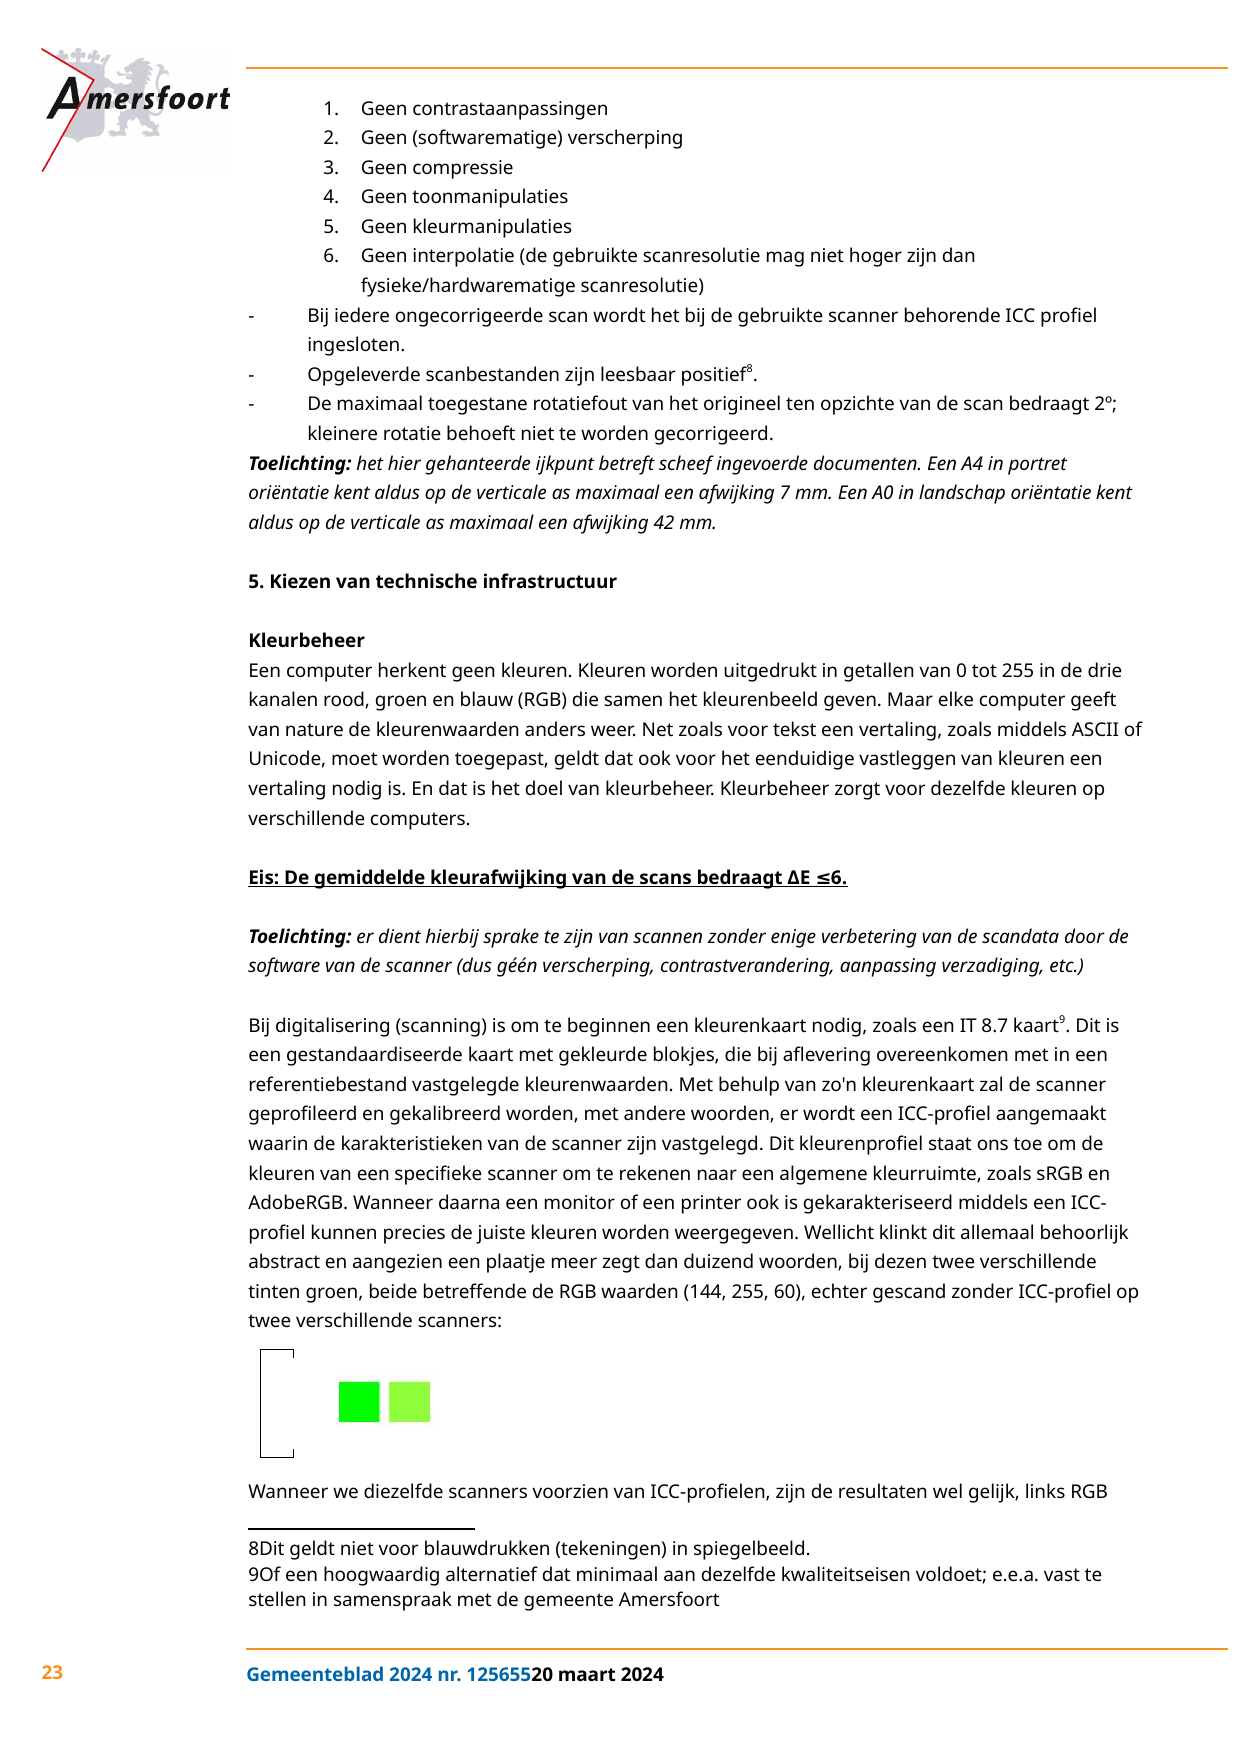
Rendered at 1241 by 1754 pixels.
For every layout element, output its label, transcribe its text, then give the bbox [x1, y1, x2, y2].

list Geen compressie [323, 154, 1152, 180]
list Geen interpolatie (de gebruikte scanresolutie mag niet hoger zijn dan fysieke/hardwarematige scanresolutie) [323, 243, 1152, 298]
list Opgeleverde scanbestanden zijn leesbaar positief. [248, 361, 1152, 387]
list Dit geldt niet voor blauwdrukken (tekeningen) in spiegelbeeld. [248, 1535, 1152, 1561]
list Geen contrastaanpassingen [323, 95, 1152, 121]
list Geen (softwarematige) verscherping [323, 124, 1152, 150]
list Geen toonmanipulaties [323, 183, 1152, 209]
text Toelichting: er dient hierbij sprake te zijn van scannen zonder enige verbetering van de scandata door de software van de scanner (dus géén verscherping, contrastverandering, aanpassing verzadiging, etc.) [248, 923, 1152, 978]
text Een computer herkent geen kleuren. Kleuren worden uitgedrukt in getallen van 0 tot 255 in de drie kanalen rood, groen en blauw (RGB) die samen het kleurenbeeld geven. Maar elke computer geeft van nature de kleurenwaarden anders weer. Net zoals voor tekst een vertaling, zoals middels ASCII of Unicode, moet worden toegepast, geldt dat ook voor het eenduidige vastleggen van kleuren een vertaling nodig is. En dat is het doel van kleurbeheer. Kleurbeheer zorgt voor dezelfde kleuren op verschillende computers. [248, 657, 1152, 831]
list Bij iedere ongecorrigeerde scan wordt het bij de gebruikte scanner behorende ICC profiel ingesloten. [248, 302, 1152, 357]
text Eis: De gemiddelde kleurafwijking van de scans bedraagt ΔE ≤6. [248, 864, 1152, 890]
text Kleurbeheer [248, 627, 1152, 653]
text 5. Kiezen van technische infrastructuur [248, 568, 1152, 594]
picture [268, 1358, 500, 1449]
text Wanneer we diezelfde scanners voorzien van ICC-profielen, zijn de resultaten wel gelijk, links RGB [248, 1479, 1152, 1504]
picture [41, 47, 231, 172]
text Toelichting: het hier gehanteerde ijkpunt betreft scheef ingevoerde documenten. Een A4 in portret oriëntatie kent aldus op de verticale as maximaal een afwijking 7 mm. Een A0 in landschap oriëntatie kent aldus op de verticale as maximaal een afwijking 42 mm. [248, 450, 1152, 535]
list De maximaal toegestane rotatiefout van het origineel ten opzichte van de scan bedraagt 2º; kleinere rotatie behoeft niet te worden gecorrigeerd. [248, 391, 1152, 446]
text Of een hoogwaardig alternatief dat minimaal aan dezelfde kwaliteitseisen voldoet; e.e.a. vast te stellen in samenspraak met de gemeente Amersfoort [248, 1561, 1152, 1612]
list Geen kleurmanipulaties [323, 213, 1152, 239]
text Bij digitalisering (scanning) is om te beginnen een kleurenkaart nodig, zoals een IT 8.7 kaart. Dit is een gestandaardiseerde kaart met gekleurde blokjes, die bij aflevering overeenkomen met in een referentiebestand vastgelegde kleurenwaarden. Met behulp van zo'n kleurenkaart zal de scanner geprofileerd en gekalibreerd worden, met andere woorden, er wordt een ICC-profiel aangemaakt waarin de karakteristieken van de scanner zijn vastgelegd. Dit kleurenprofiel staat ons toe om de kleuren van een specifieke scanner om te rekenen naar een algemene kleurruimte, zoals sRGB en AdobeRGB. Wanneer daarna een monitor of een printer ook is gekarakteriseerd middels een ICC- profiel kunnen precies de juiste kleuren worden weergegeven. Wellicht klinkt dit allemaal behoorlijk abstract en aangezien een plaatje meer zegt dan duizend woorden, bij dezen twee verschillende tinten groen, beide betreffende de RGB waarden (144, 255, 60), echter gescand zonder ICC-profiel op twee verschillende scanners: [248, 1012, 1152, 1333]
